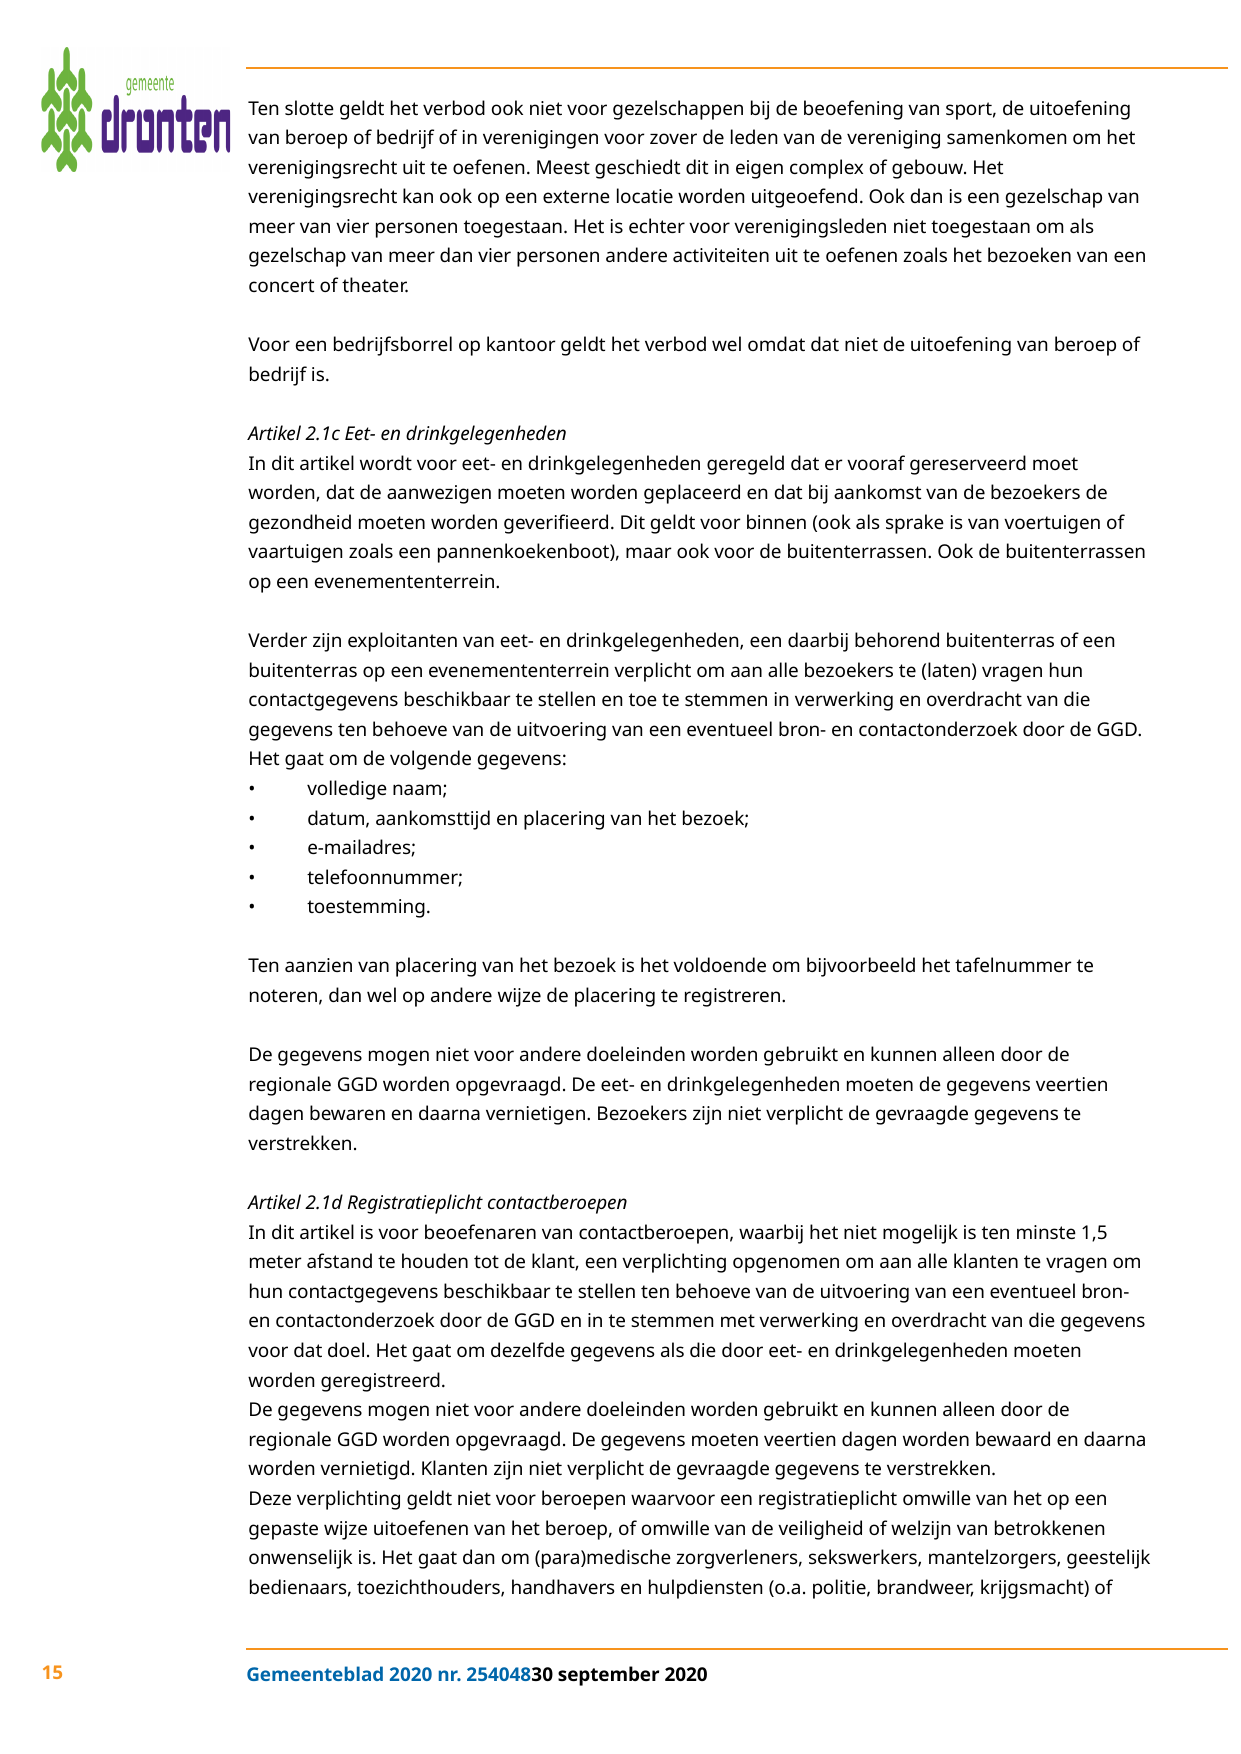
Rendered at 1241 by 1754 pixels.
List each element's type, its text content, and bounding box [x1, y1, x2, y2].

text Voor een bedrijfsborrel op kantoor geldt het verbod wel omdat dat niet de uitoefening van beroep of bedrijf is. [248, 331, 1152, 387]
text Deze verplichting geldt niet voor beroepen waarvoor een registratieplicht omwille van het op een gepaste wijze uitoefenen van het beroep, of omwille van de veiligheid of welzijn van betrokkenen onwenselijk is. Het gaat dan om (para)medische zorgverleners, sekswerkers, mantelzorgers, geestelijk bedienaars, toezichthouders, handhavers en hulpdiensten (o.a. politie, brandweer, krijgsmacht) of [248, 1485, 1152, 1600]
list volledige naam; [248, 775, 1152, 801]
text Ten aanzien van placering van het bezoek is het voldoende om bijvoorbeeld het tafelnummer te noteren, dan wel op andere wijze de placering te registreren. [248, 953, 1152, 1008]
list e-mailadres; [248, 834, 1152, 860]
text De gegevens mogen niet voor andere doeleinden worden gebruikt en kunnen alleen door de regionale GGD worden opgevraagd. De eet- en drinkgelegenheden moeten de gegevens veertien dagen bewaren en daarna vernietigen. Bezoekers zijn niet verplicht de gevraagde gegevens te verstrekken. [248, 1041, 1152, 1156]
list toestemming. [248, 893, 1152, 919]
picture [41, 47, 231, 172]
text In dit artikel wordt voor eet- en drinkgelegenheden geregeld dat er vooraf gereserveerd moet worden, dat de aanwezigen moeten worden geplaceerd en dat bij aankomst van de bezoekers de gezondheid moeten worden geverifieerd. Dit geldt voor binnen (ook als sprake is van voertuigen of vaartuigen zoals een pannenkoekenboot), maar ook voor de buitenterrassen. Ook de buitenterrassen op een evenemententerrein. [248, 450, 1152, 594]
text Artikel 2.1c Eet- en drinkgelegenheden [248, 420, 1152, 446]
text Ten slotte geldt het verbod ook niet voor gezelschappen bij de beoefening van sport, de uitoefening van beroep of bedrijf of in verenigingen voor zover de leden van de vereniging samenkomen om het verenigingsrecht uit te oefenen. Meest geschiedt dit in eigen complex of gebouw. Het verenigingsrecht kan ook op een externe locatie worden uitgeoefend. Ook dan is een gezelschap van meer van vier personen toegestaan. Het is echter voor verenigingsleden niet toegestaan om als gezelschap van meer dan vier personen andere activiteiten uit te oefenen zoals het bezoeken van een concert of theater. [248, 95, 1152, 298]
text In dit artikel is voor beoefenaren van contactberoepen, waarbij het niet mogelijk is ten minste 1,5 meter afstand te houden tot de klant, een verplichting opgenomen om aan alle klanten te vragen om hun contactgegevens beschikbaar te stellen ten behoeve van de uitvoering van een eventueel bron- en contactonderzoek door de GGD en in te stemmen met verwerking en overdracht van die gegevens voor dat doel. Het gaat om dezelfde gegevens als die door eet- en drinkgelegenheden moeten worden geregistreerd. [248, 1219, 1152, 1393]
list telefoonnummer; [248, 864, 1152, 890]
text De gegevens mogen niet voor andere doeleinden worden gebruikt en kunnen alleen door de regionale GGD worden opgevraagd. De gegevens moeten veertien dagen worden bewaard en daarna worden vernietigd. Klanten zijn niet verplicht de gevraagde gegevens te verstrekken. [248, 1396, 1152, 1481]
list datum, aankomsttijd en placering van het bezoek; [248, 805, 1152, 831]
text Artikel 2.1d Registratieplicht contactberoepen [248, 1189, 1152, 1215]
text Verder zijn exploitanten van eet- en drinkgelegenheden, een daarbij behorend buitenterras of een buitenterras op een evenemententerrein verplicht om aan alle bezoekers te (laten) vragen hun contactgegevens beschikbaar te stellen en toe te stemmen in verwerking en overdracht van die gegevens ten behoeve van de uitvoering van een eventueel bron- en contactonderzoek door de GGD. Het gaat om de volgende gegevens: [248, 627, 1152, 771]
